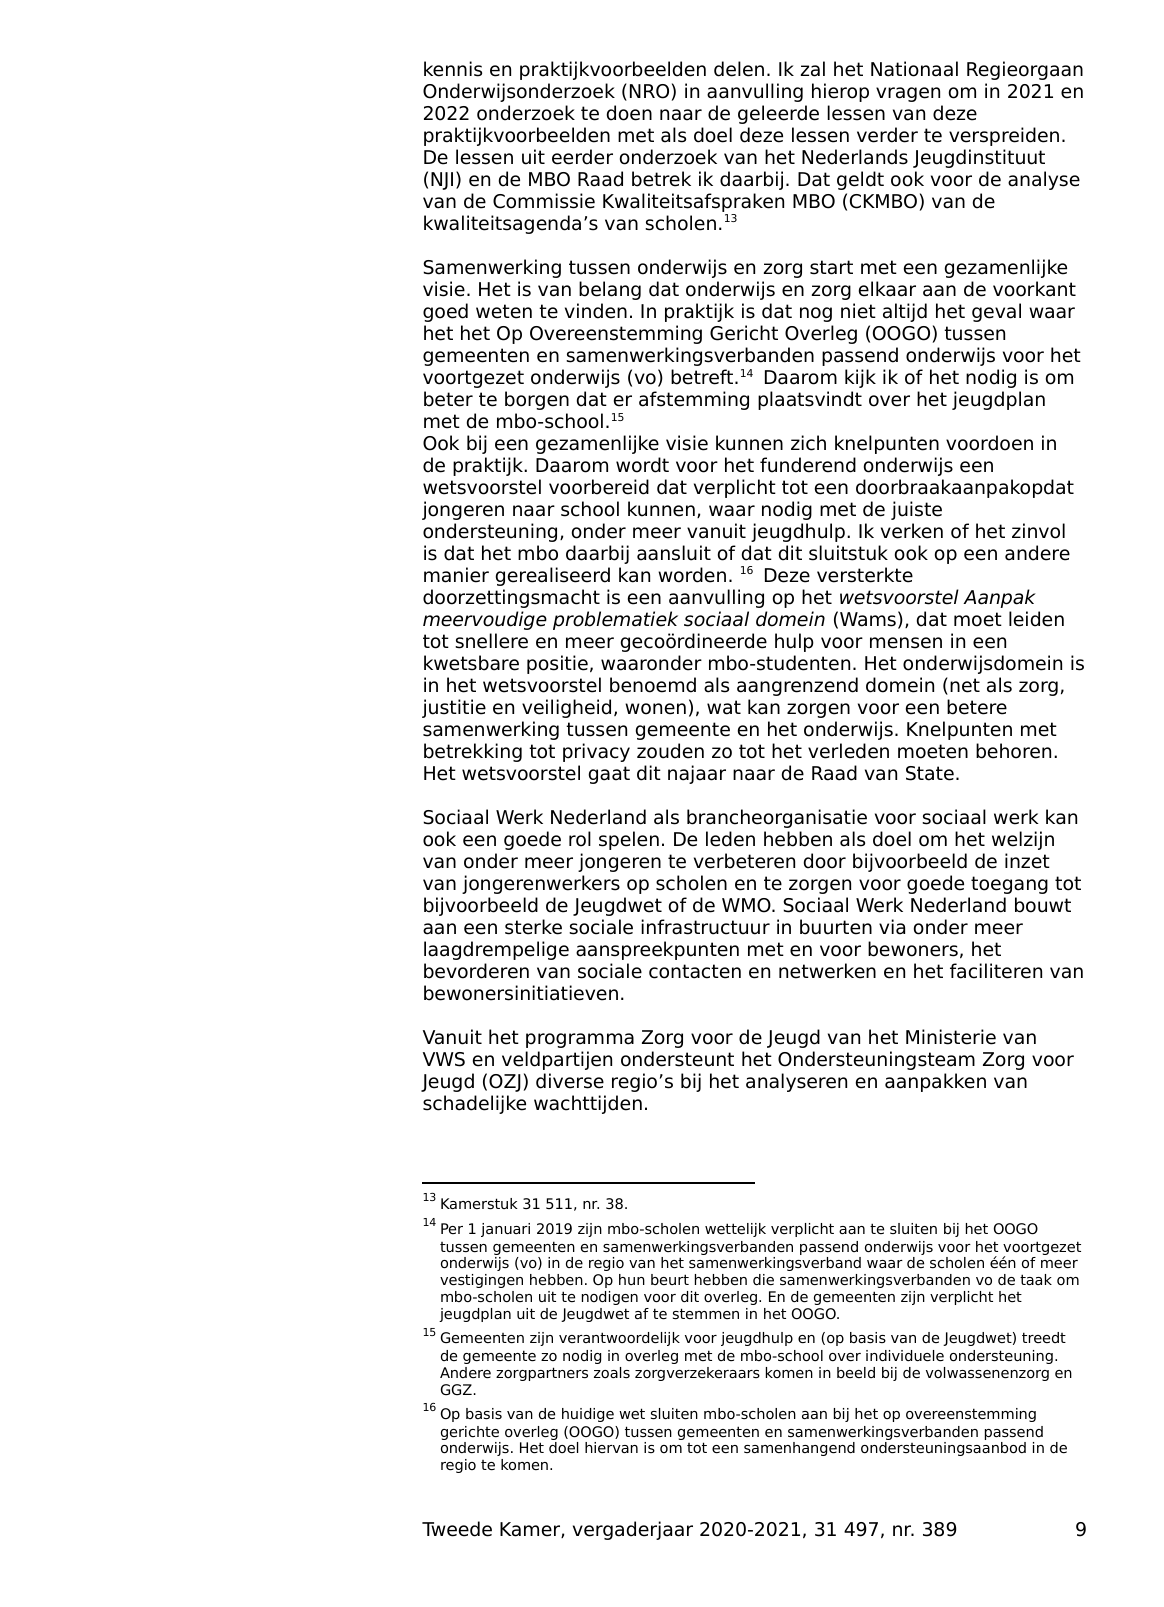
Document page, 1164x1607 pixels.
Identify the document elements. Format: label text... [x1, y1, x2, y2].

text kennis en praktijkvoorbeelden delen. Ik zal het Nationaal Regieorgaan Onderwijsonderzoek (NRO) in aanvulling hierop vragen om in 2021 en 2022 onderzoek te doen naar de geleerde lessen van deze praktijkvoorbeelden met als doel deze lessen verder te verspreiden. De lessen uit eerder onderzoek van het Nederlands Jeugdinstituut (NJI) en de MBO Raad betrek ik daarbij. Dat geldt ook voor de analyse van de Commissie Kwaliteitsafspraken MBO (CKMBO) van de kwaliteitsagenda’s van scholen. [422, 59, 1087, 235]
text Samenwerking tussen onderwijs en zorg start met een gezamenlijke visie. Het is van belang dat onderwijs en zorg elkaar aan de voorkant goed weten te vinden. In praktijk is dat nog niet altijd het geval waar het het Op Overeenstemming Gericht Overleg (OOGO) tussen gemeenten en samenwerkingsverbanden passend onderwijs voor het voortgezet onderwijs (vo) betreft. Daarom kijk ik of het nodig is om beter te borgen dat er afstemming plaatsvindt over het jeugdplan met de mbo-school. [422, 257, 1087, 433]
text Vanuit het programma Zorg voor de Jeugd van het Ministerie van VWS en veldpartijen ondersteunt het Ondersteuningsteam Zorg voor Jeugd (OZJ) diverse regio’s bij het analyseren en aanpakken van schadelijke wachttijden. [422, 1027, 1087, 1115]
text Gemeenten zijn verantwoordelijk voor jeugdhulp en (op basis van de Jeugdwet) treedt de gemeente zo nodig in overleg met de mbo-school over individuele ondersteuning. Andere zorgpartners zoals zorgverzekeraars komen in beeld bij de volwassenenzorg en GGZ. [422, 1326, 1087, 1399]
text Ook bij een gezamenlijke visie kunnen zich knelpunten voordoen in de praktijk. Daarom wordt voor het funderend onderwijs een wetsvoorstel voorbereid dat verplicht tot een doorbraakaanpakopdat jongeren naar school kunnen, waar nodig met de juiste ondersteuning, onder meer vanuit jeugdhulp. Ik verken of het zinvol is dat het mbo daarbij aansluit of dat dit sluitstuk ook op een andere manier gerealiseerd kan worden. Deze versterkte doorzettingsmacht is een aanvulling op het wetsvoorstel Aanpak meervoudige problematiek sociaal domein (Wams), dat moet leiden tot snellere en meer gecoördineerde hulp voor mensen in een kwetsbare positie, waaronder mbo-studenten. Het onderwijsdomein is in het wetsvoorstel benoemd als aangrenzend domein (net als zorg, justitie en veiligheid, wonen), wat kan zorgen voor een betere samenwerking tussen gemeente en het onderwijs. Knelpunten met betrekking tot privacy zouden zo tot het verleden moeten behoren. Het wetsvoorstel gaat dit najaar naar de Raad van State. [422, 433, 1087, 784]
text Per 1 januari 2019 zijn mbo-scholen wettelijk verplicht aan te sluiten bij het OOGO tussen gemeenten en samenwerkingsverbanden passend onderwijs voor het voortgezet onderwijs (vo) in de regio van het samenwerkingsverband waar de scholen één of meer vestigingen hebben. Op hun beurt hebben die samenwerkingsverbanden vo de taak om mbo-scholen uit te nodigen voor dit overleg. En de gemeenten zijn verplicht het jeugdplan uit de Jeugdwet af te stemmen in het OOGO. [422, 1217, 1087, 1323]
text Sociaal Werk Nederland als brancheorganisatie voor sociaal werk kan ook een goede rol spelen. De leden hebben als doel om het welzijn van onder meer jongeren te verbeteren door bijvoorbeeld de inzet van jongerenwerkers op scholen en te zorgen voor goede toegang tot bijvoorbeeld de Jeugdwet of de WMO. Sociaal Werk Nederland bouwt aan een sterke sociale infrastructuur in buurten via onder meer laagdrempelige aanspreekpunten met en voor bewoners, het bevorderen van sociale contacten en netwerken en het faciliteren van bewonersinitiatieven. [422, 807, 1087, 1004]
text Op basis van de huidige wet sluiten mbo-scholen aan bij het op overeenstemming gerichte overleg (OOGO) tussen gemeenten en samenwerkingsverbanden passend onderwijs. Het doel hiervan is om tot een samenhangend ondersteuningsaanbod in de regio te komen. [422, 1402, 1087, 1474]
text Kamerstuk 31 511, nr. 38. [422, 1192, 1087, 1214]
